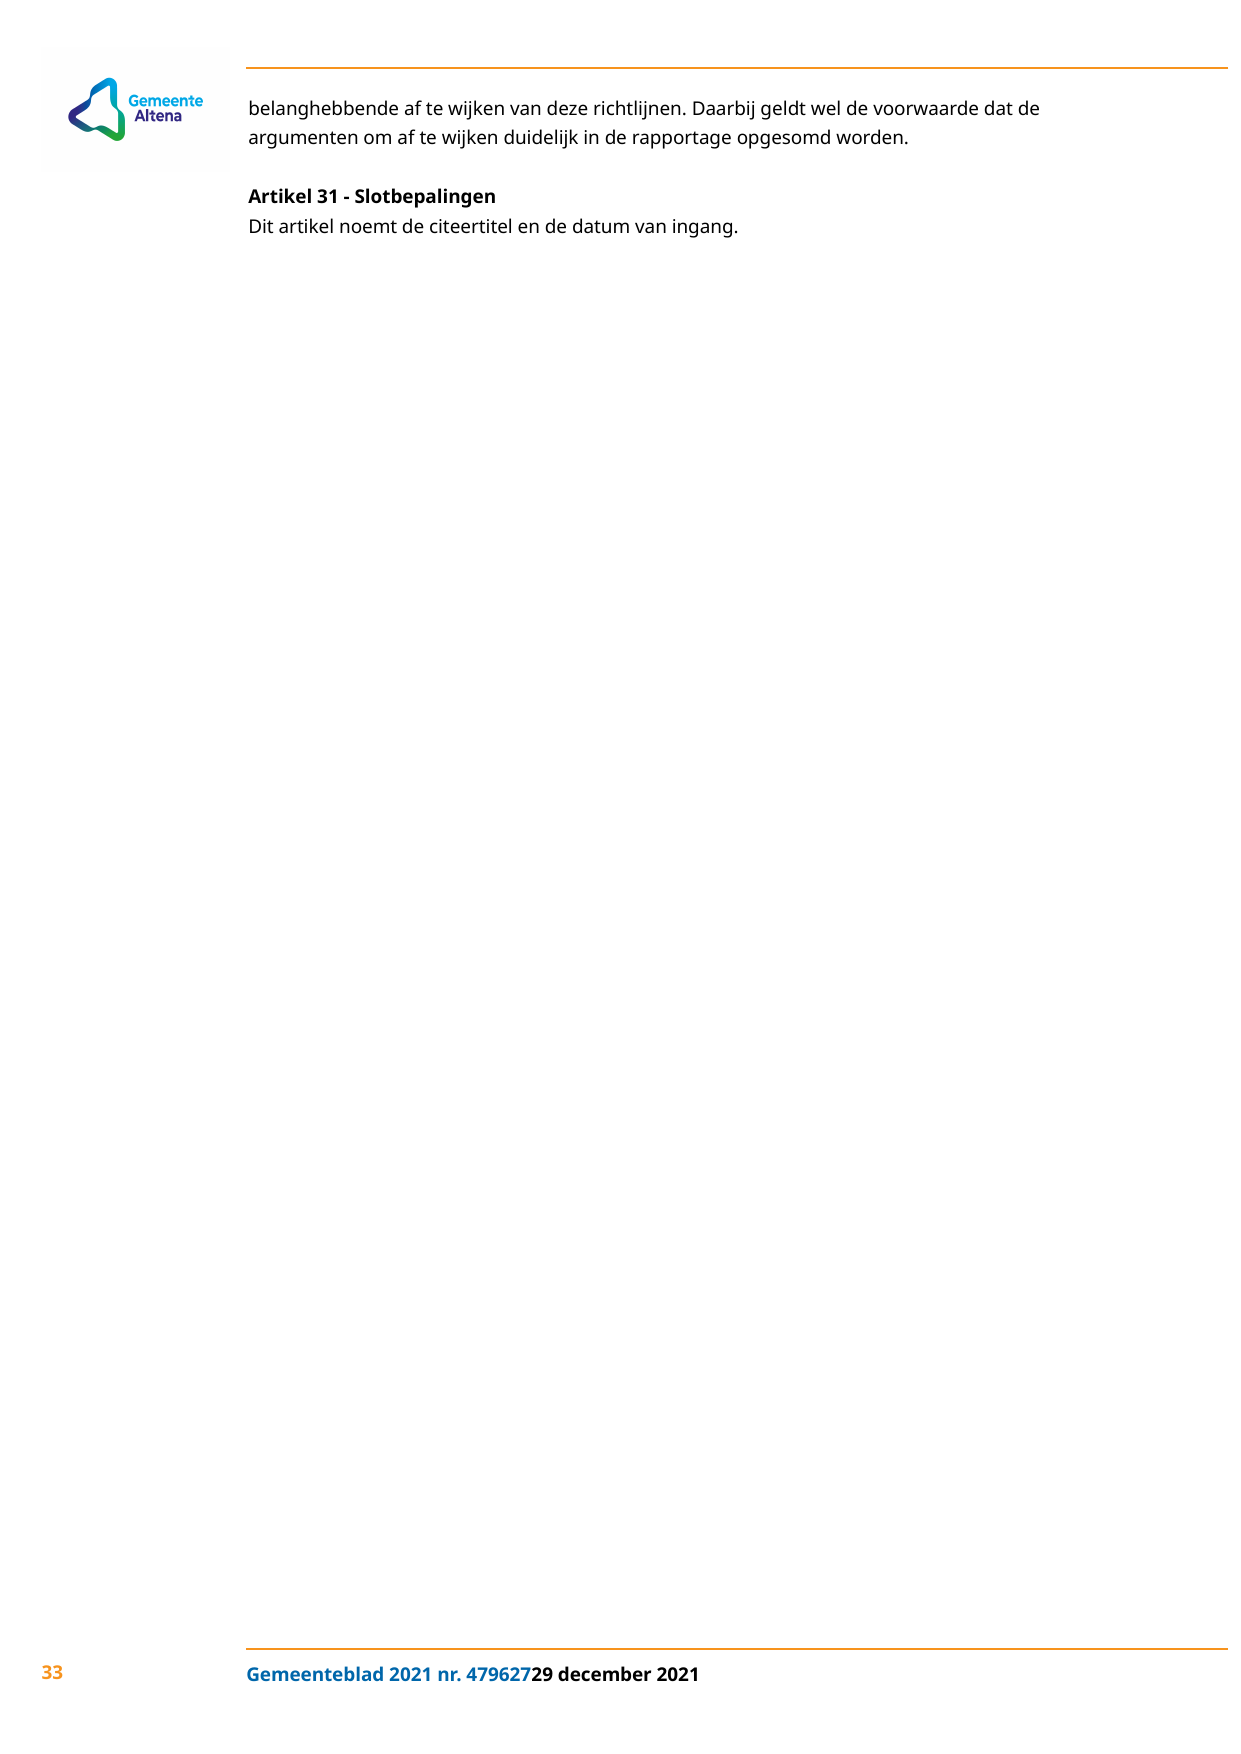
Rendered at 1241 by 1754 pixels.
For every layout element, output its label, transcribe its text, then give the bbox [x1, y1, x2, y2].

text Artikel 31 - Slotbepalingen [248, 183, 1152, 209]
text belanghebbende af te wijken van deze richtlijnen. Daarbij geldt wel de voorwaarde dat de argumenten om af te wijken duidelijk in de rapportage opgesomd worden. [248, 95, 1152, 150]
text Dit artikel noemt de citeertitel en de datum van ingang. [248, 213, 1152, 239]
picture [41, 47, 231, 172]
